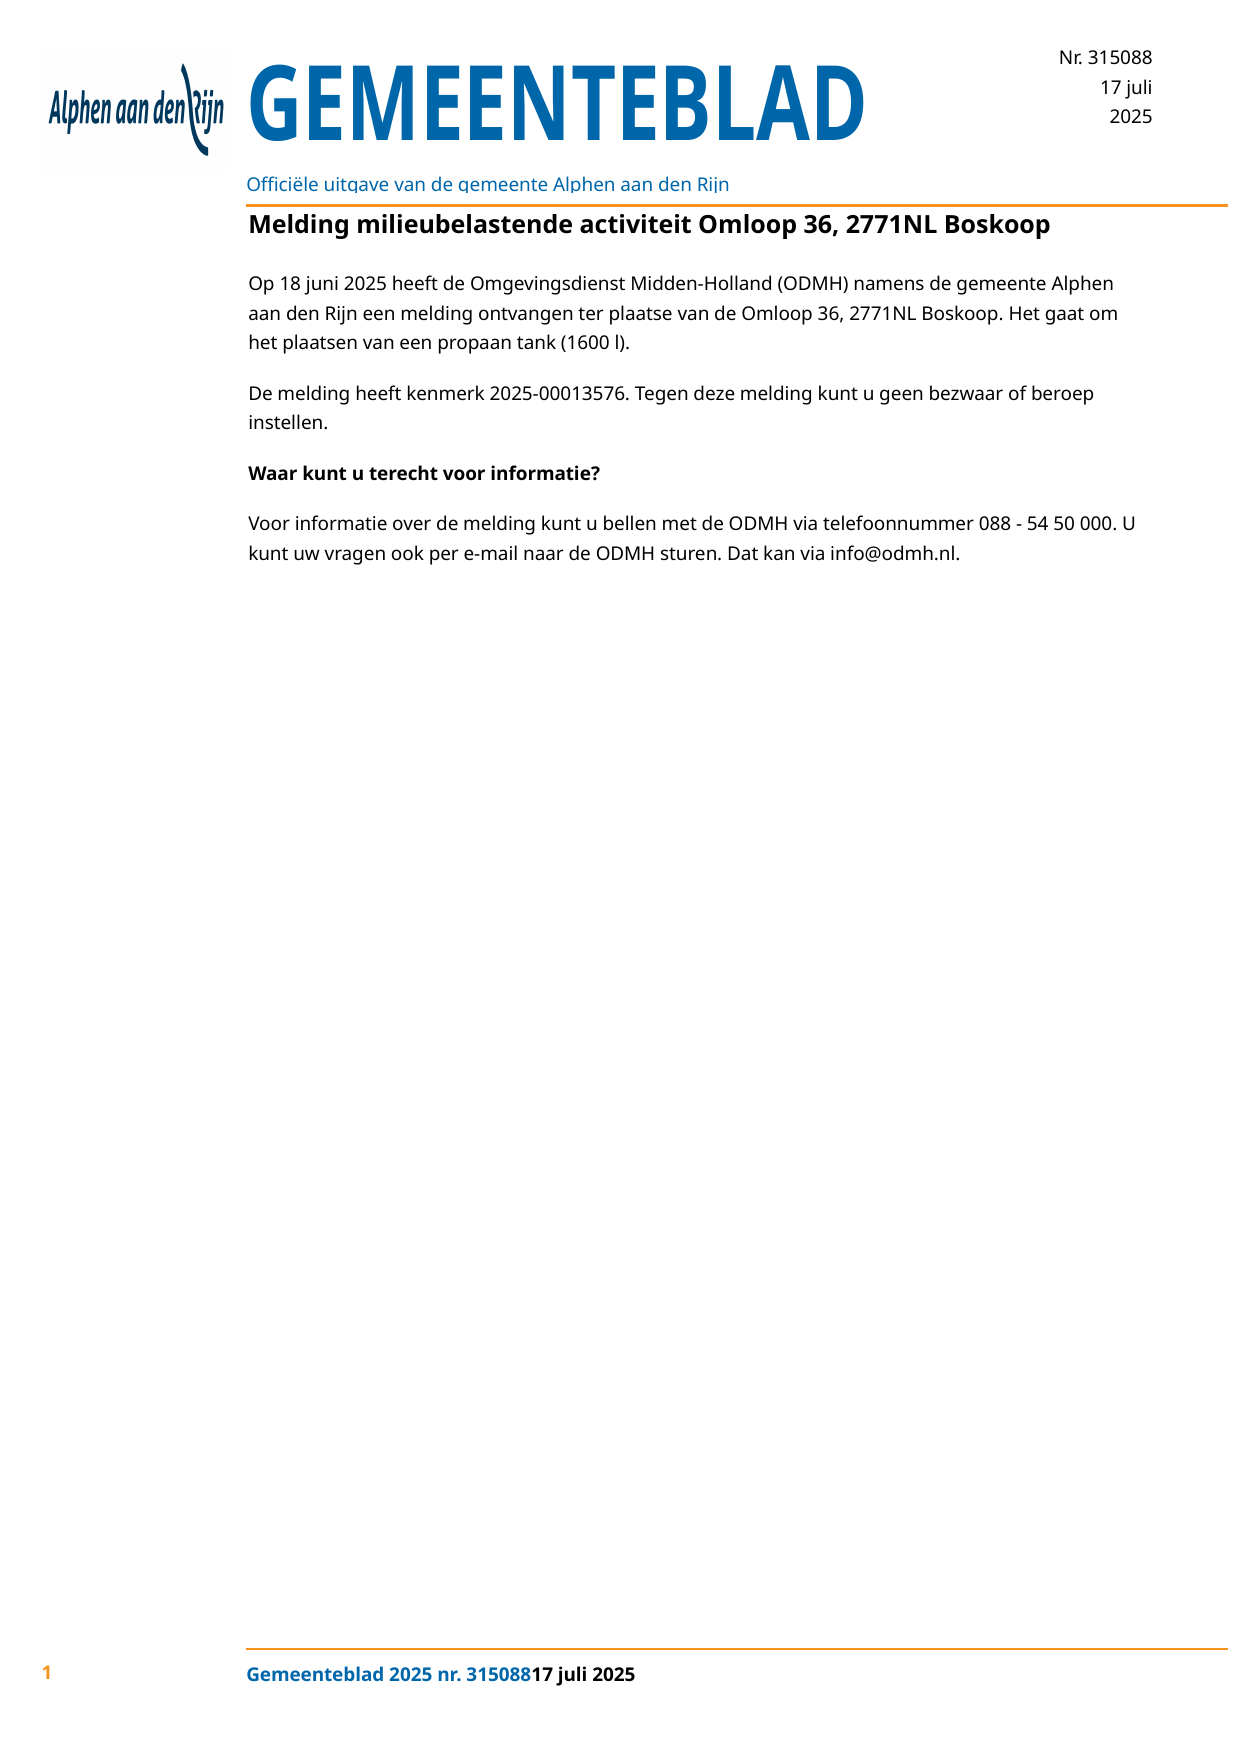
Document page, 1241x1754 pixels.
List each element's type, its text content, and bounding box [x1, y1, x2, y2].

picture [41, 47, 231, 172]
text Melding milieubelastende activiteit Omloop 36, 2771NL Boskoop [248, 207, 1152, 241]
text Waar kunt u terecht voor informatie? [248, 460, 1152, 486]
text Voor informatie over de melding kunt u bellen met de ODMH via telefoonnummer 088 - 54 50 000. U kunt uw vragen ook per e-mail naar de ODMH sturen. Dat kan via info@odmh.nl. [248, 510, 1152, 566]
text De melding heeft kenmerk 2025-00013576. Tegen deze melding kunt u geen bezwaar of beroep instellen. [248, 380, 1152, 435]
text Op 18 juni 2025 heeft de Omgevingsdienst Midden-Holland (ODMH) namens de gemeente Alphen aan den Rijn een melding ontvangen ter plaatse van de Omloop 36, 2771NL Boskoop. Het gaat om het plaatsen van een propaan tank (1600 l). [248, 270, 1152, 355]
